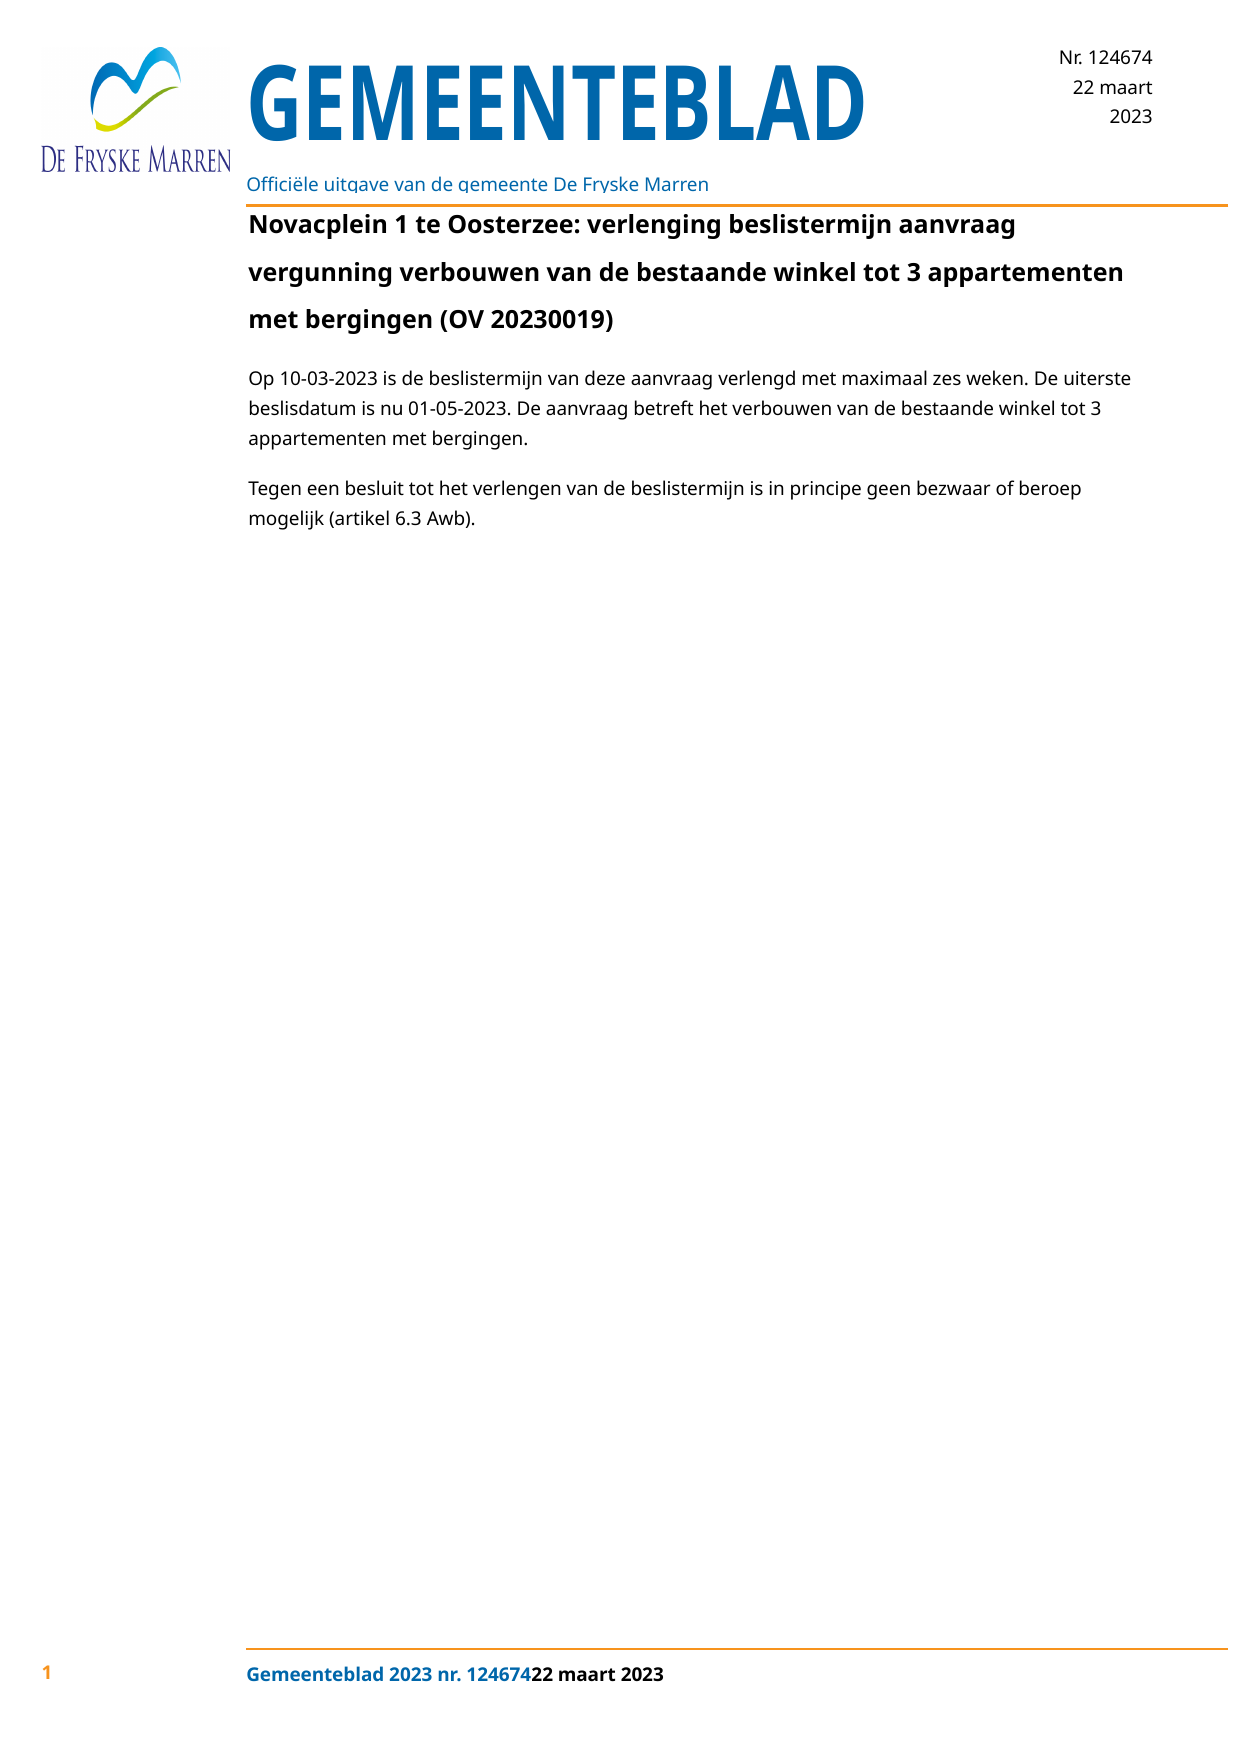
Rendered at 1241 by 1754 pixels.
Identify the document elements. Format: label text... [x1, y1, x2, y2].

text Novacplein 1 te Oosterzee: verlenging beslistermijn aanvraag vergunning verbouwen van de bestaande winkel tot 3 appartementen met bergingen (OV 20230019) [248, 207, 1152, 336]
text Tegen een besluit tot het verlengen van de beslistermijn is in principe geen bezwaar of beroep mogelijk (artikel 6.3 Awb). [248, 475, 1152, 530]
text Op 10-03-2023 is de beslistermijn van deze aanvraag verlengd met maximaal zes weken. De uiterste beslisdatum is nu 01-05-2023. De aanvraag betreft het verbouwen van de bestaande winkel tot 3 appartementen met bergingen. [248, 366, 1152, 450]
picture [41, 47, 231, 172]
